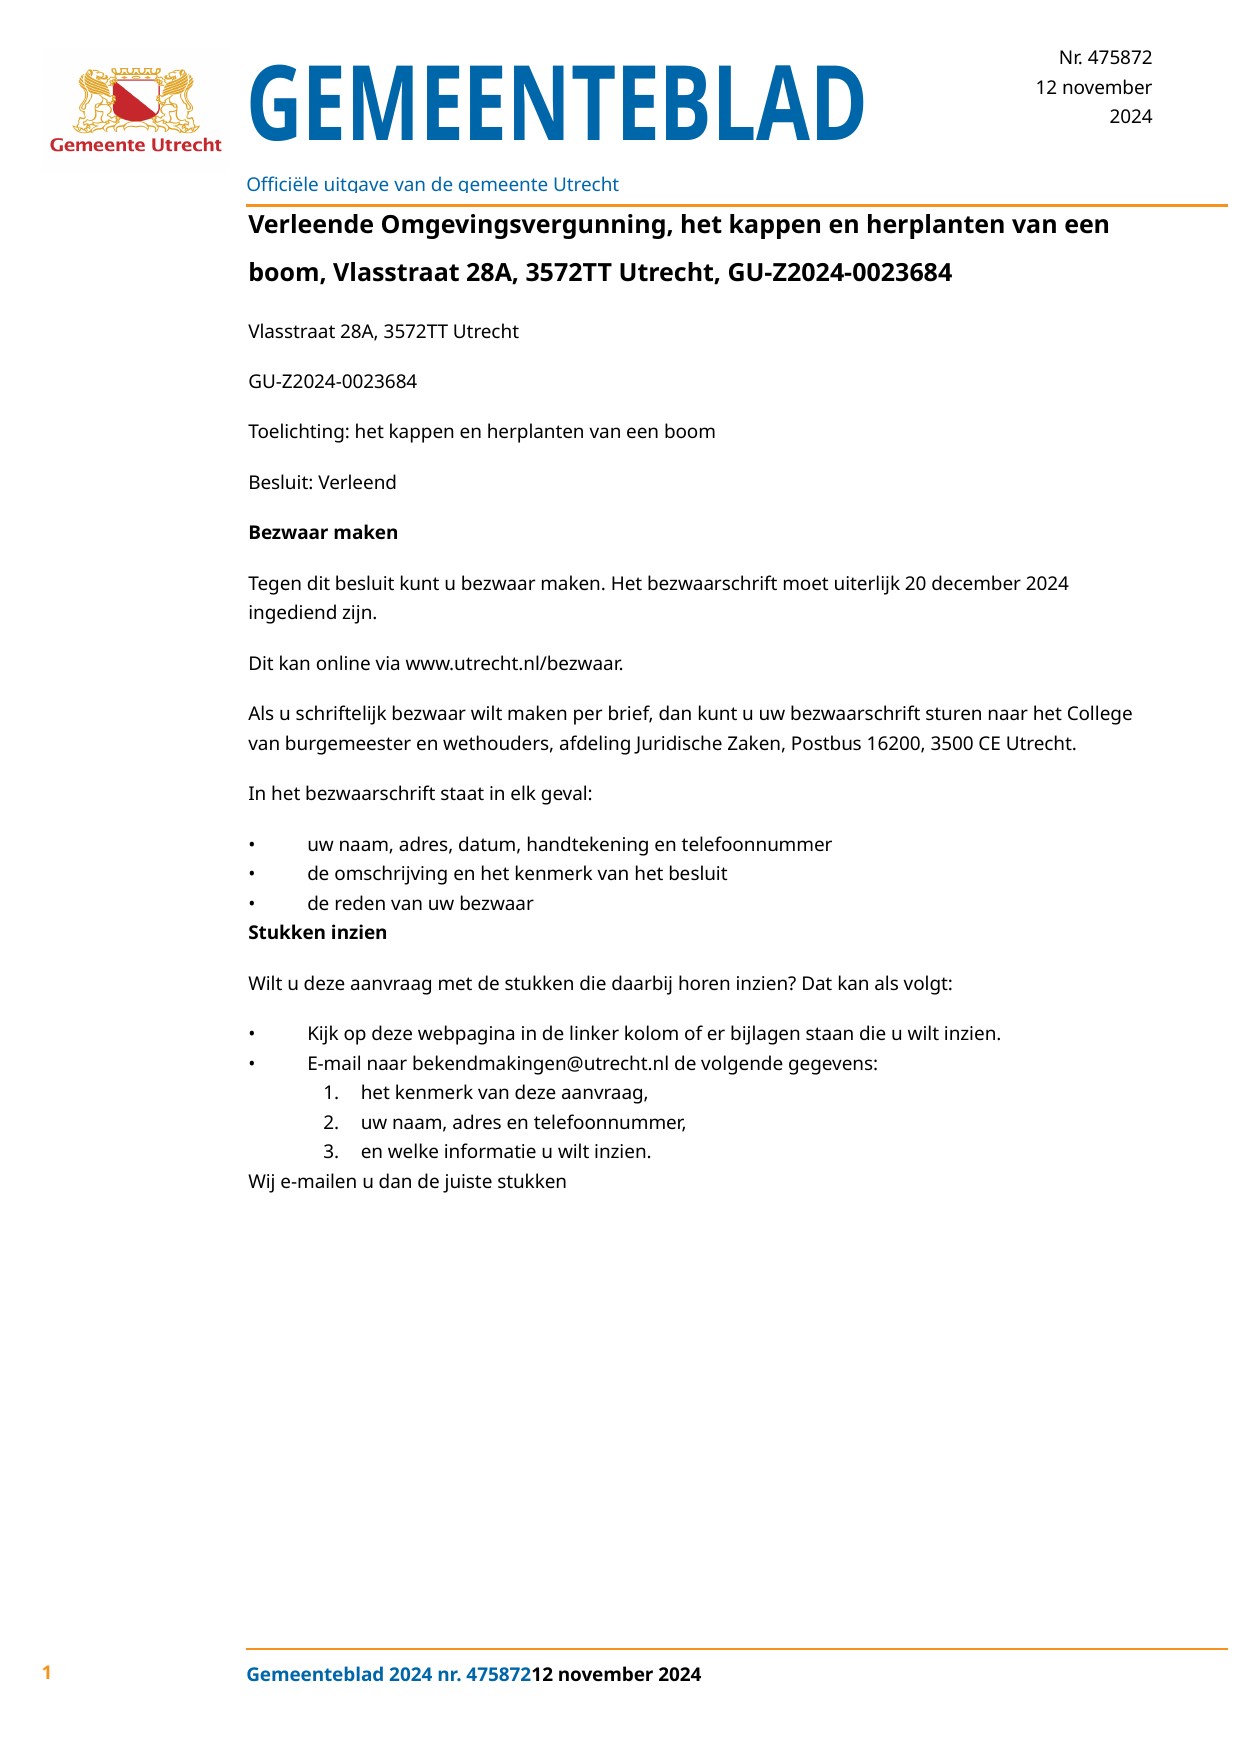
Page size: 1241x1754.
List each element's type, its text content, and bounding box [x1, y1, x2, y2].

text Stukken inzien [248, 919, 1152, 945]
text Besluit: Verleend [248, 469, 1152, 495]
text GU-Z2024-0023684 [248, 368, 1152, 394]
text Vlasstraat 28A, 3572TT Utrecht [248, 318, 1152, 344]
text Wij e-mailen u dan de juiste stukken [248, 1168, 1152, 1194]
text Bezwaar maken [248, 519, 1152, 545]
list E-mail naar bekendmakingen@utrecht.nl de volgende gegevens: [248, 1050, 1152, 1076]
text Wilt u deze aanvraag met de stukken die daarbij horen inzien? Dat kan als volgt: [248, 970, 1152, 996]
list het kenmerk van deze aanvraag, [323, 1079, 1152, 1105]
list de omschrijving en het kenmerk van het besluit [248, 860, 1152, 886]
list de reden van uw bezwaar [248, 890, 1152, 916]
list Kijk op deze webpagina in de linker kolom of er bijlagen staan die u wilt inzien. [248, 1020, 1152, 1046]
list uw naam, adres en telefoonnummer, [323, 1109, 1152, 1135]
text In het bezwaarschrift staat in elk geval: [248, 780, 1152, 806]
text Dit kan online via www.utrecht.nl/bezwaar. [248, 650, 1152, 676]
list uw naam, adres, datum, handtekening en telefoonnummer [248, 831, 1152, 857]
text Verleende Omgevingsvergunning, het kappen en herplanten van een boom, Vlasstraat 28A, 3572TT Utrecht, GU-Z2024-0023684 [248, 207, 1152, 288]
text Als u schriftelijk bezwaar wilt maken per brief, dan kunt u uw bezwaarschrift sturen naar het College van burgemeester en wethouders, afdeling Juridische Zaken, Postbus 16200, 3500 CE Utrecht. [248, 700, 1152, 756]
text Tegen dit besluit kunt u bezwaar maken. Het bezwaarschrift moet uiterlijk 20 december 2024 ingediend zijn. [248, 570, 1152, 625]
text Toelichting: het kappen en herplanten van een boom [248, 419, 1152, 444]
picture [41, 47, 231, 172]
list en welke informatie u wilt inzien. [323, 1139, 1152, 1164]
